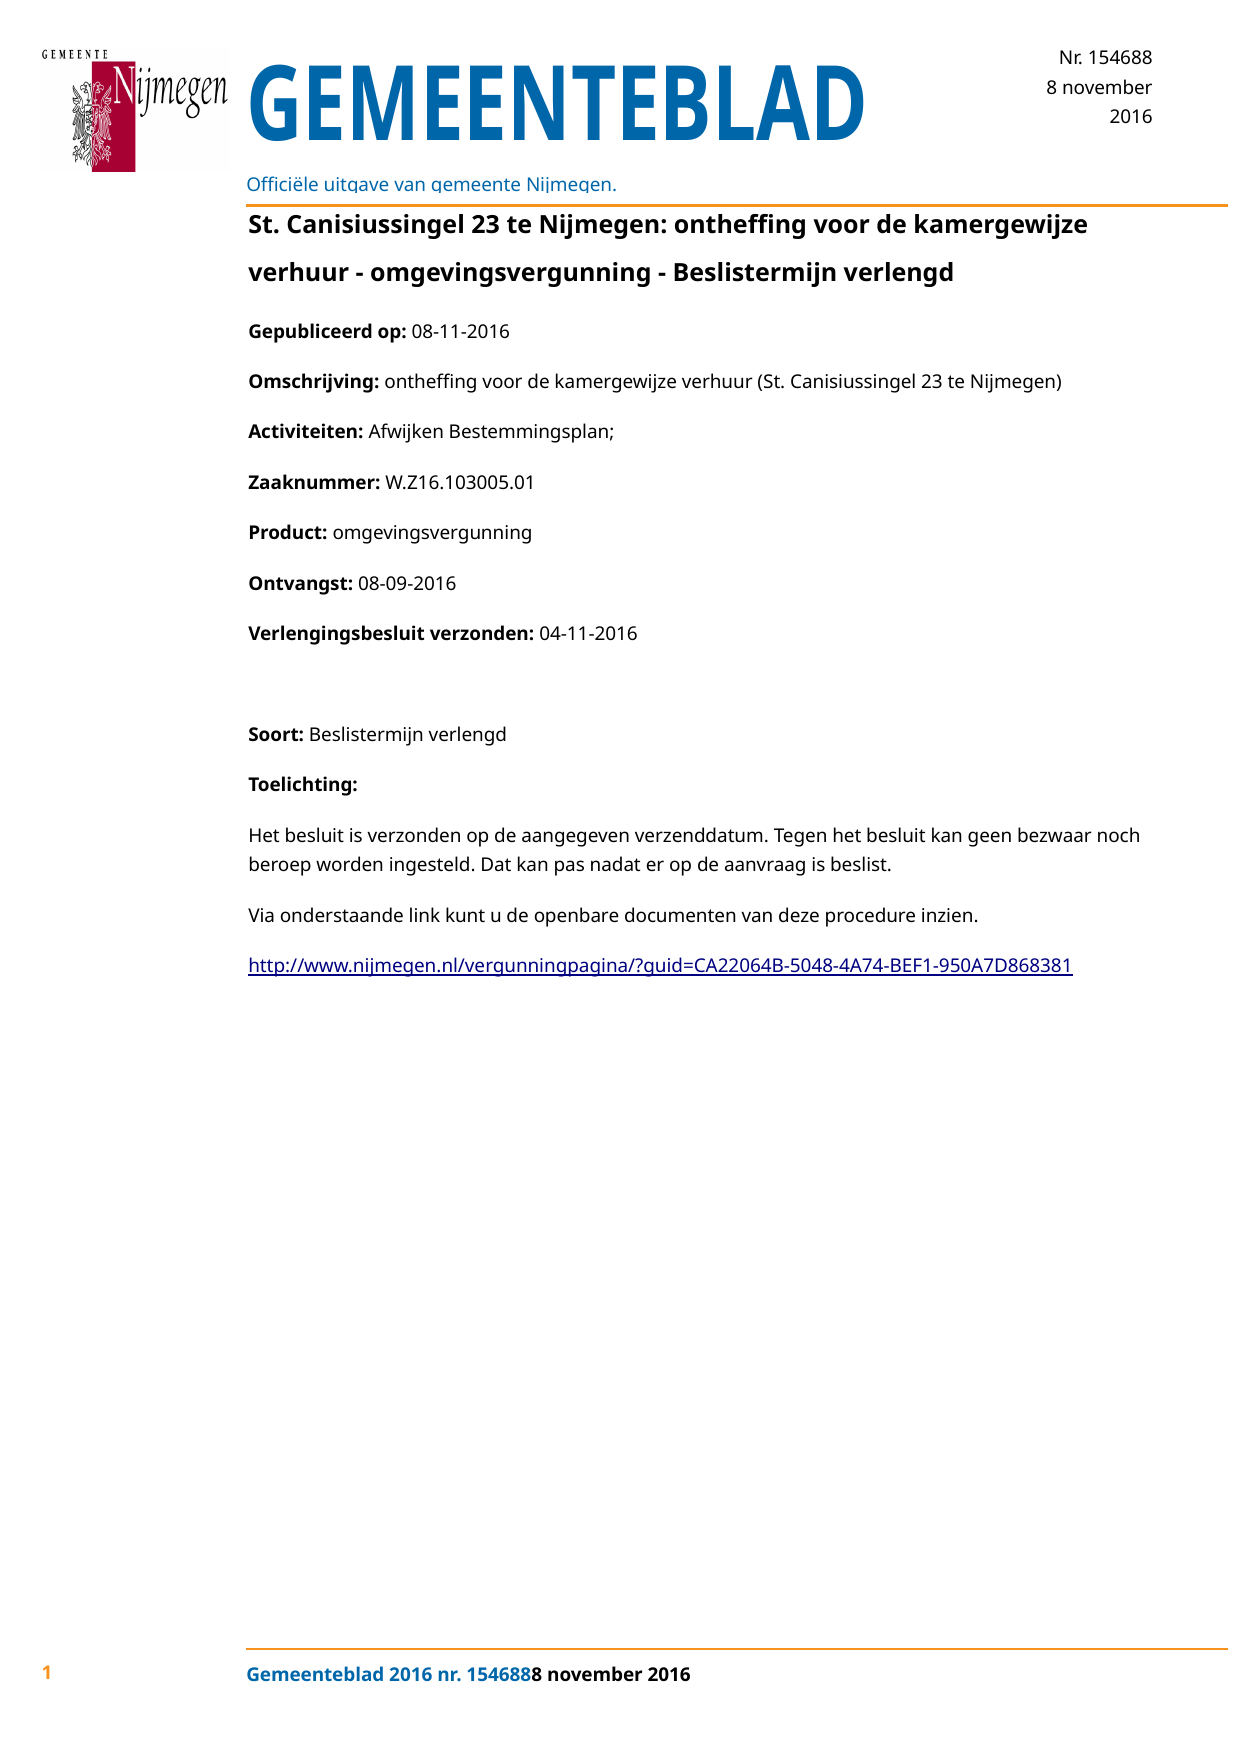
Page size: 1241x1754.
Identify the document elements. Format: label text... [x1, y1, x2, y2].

text http://www.nijmegen.nl/vergunningpagina/?guid=CA22064B-5048-4A74-BEF1-950A7D868381 [248, 952, 1152, 978]
text Het besluit is verzonden op de aangegeven verzenddatum. Tegen het besluit kan geen bezwaar noch beroep worden ingesteld. Dat kan pas nadat er op de aanvraag is beslist. [248, 822, 1152, 877]
text Via onderstaande link kunt u de openbare documenten van deze procedure inzien. [248, 902, 1152, 928]
text Ontvangst: 08-09-2016 [248, 570, 1152, 596]
text St. Canisiussingel 23 te Nijmegen: ontheffing voor de kamergewijze verhuur - omgevingsvergunning - Beslistermijn verlengd [248, 207, 1152, 288]
text Product: omgevingsvergunning [248, 519, 1152, 545]
text Soort: Beslistermijn verlengd [248, 721, 1152, 747]
text Activiteiten: Afwijken Bestemmingsplan; [248, 419, 1152, 444]
text Toelichting: [248, 772, 1152, 797]
text Gepubliceerd op: 08-11-2016 [248, 318, 1152, 344]
picture [41, 47, 231, 172]
text Omschrijving: ontheffing voor de kamergewijze verhuur (St. Canisiussingel 23 te Nijmegen) [248, 368, 1152, 394]
text Zaaknummer: W.Z16.103005.01 [248, 469, 1152, 495]
text Verlengingsbesluit verzonden: 04-11-2016 [248, 620, 1152, 646]
